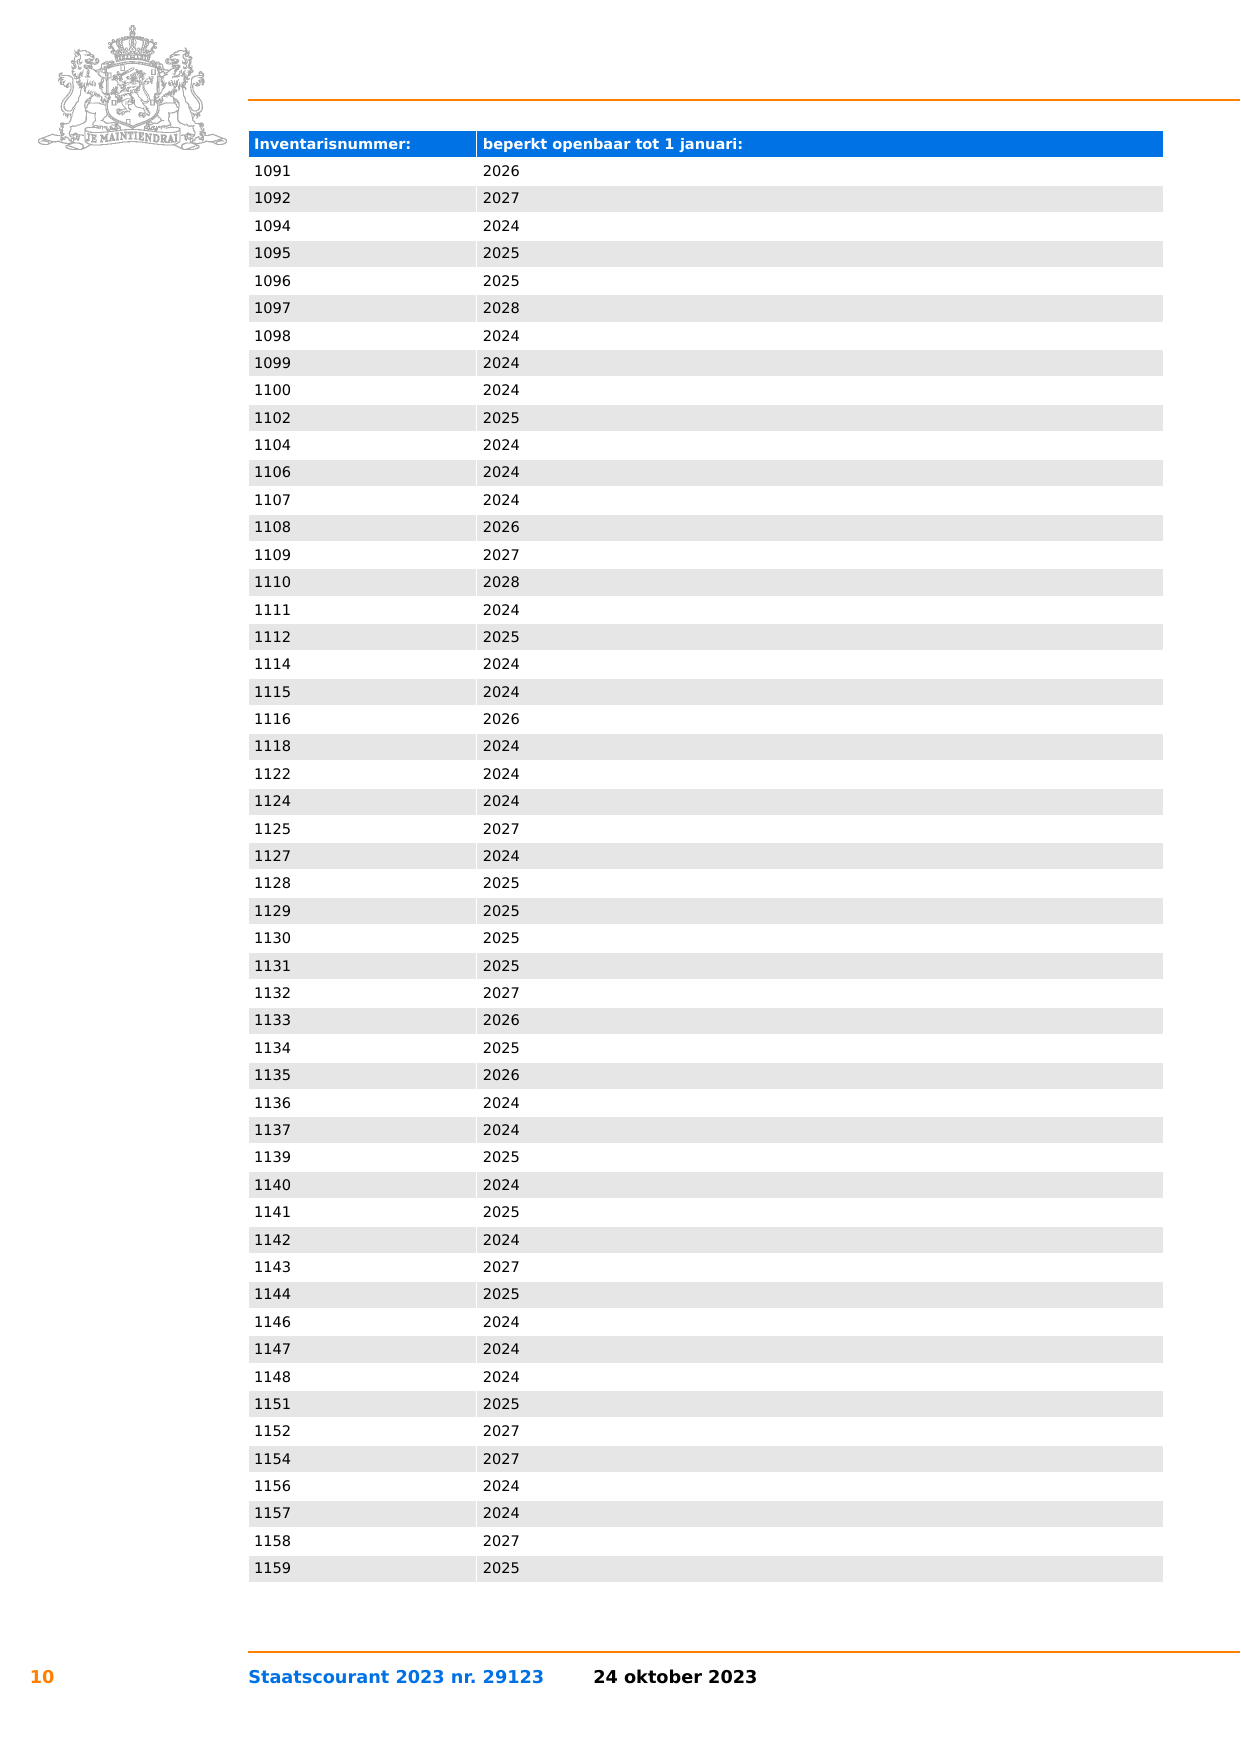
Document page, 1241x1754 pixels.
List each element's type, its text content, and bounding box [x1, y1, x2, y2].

table_cell 2025 [477, 268, 1163, 294]
table_cell 2024 [477, 651, 1163, 678]
table_cell 2024 [477, 1227, 1163, 1253]
table_cell 1144 [249, 1282, 476, 1308]
table_cell 1116 [249, 706, 476, 733]
table_cell 2024 [477, 789, 1163, 815]
table_cell 1154 [249, 1446, 476, 1472]
table_cell 2024 [477, 350, 1163, 376]
table_cell 2028 [477, 569, 1163, 596]
table_cell 1151 [249, 1391, 476, 1417]
table_cell 2025 [477, 1556, 1163, 1582]
table_cell 1114 [249, 651, 476, 678]
table_cell 2024 [477, 761, 1163, 787]
table_cell 1139 [249, 1145, 476, 1171]
table_cell 1112 [249, 624, 476, 650]
table_cell 1094 [249, 213, 476, 239]
table_cell 2024 [477, 1336, 1163, 1363]
table_cell 1141 [249, 1199, 476, 1226]
table_cell 1158 [249, 1528, 476, 1554]
table_cell 2027 [477, 1446, 1163, 1472]
table_cell 1146 [249, 1309, 476, 1335]
table_cell 2024 [477, 1473, 1163, 1500]
table_cell 1096 [249, 268, 476, 294]
table_cell 1136 [249, 1090, 476, 1116]
table_cell 1142 [249, 1227, 476, 1253]
table_cell 2026 [477, 515, 1163, 541]
table_cell 2025 [477, 241, 1163, 267]
table_cell 2025 [477, 1199, 1163, 1226]
table_cell 1104 [249, 432, 476, 459]
table_cell 1100 [249, 378, 476, 404]
table_cell 1128 [249, 871, 476, 897]
table_cell 2027 [477, 1419, 1163, 1445]
table_cell 1156 [249, 1473, 476, 1500]
table_cell 1091 [249, 158, 476, 185]
table_cell 2026 [477, 706, 1163, 733]
table_cell 1125 [249, 816, 476, 842]
table_cell 1137 [249, 1117, 476, 1143]
table_cell 2024 [477, 432, 1163, 459]
table_cell 1157 [249, 1501, 476, 1527]
table_cell 1131 [249, 953, 476, 979]
table_header Inventarisnummer: [249, 131, 476, 157]
table_cell 1092 [249, 186, 476, 212]
table_cell 2026 [477, 1063, 1163, 1089]
table_cell 1111 [249, 597, 476, 623]
table_cell 2025 [477, 624, 1163, 650]
table_cell 1140 [249, 1172, 476, 1198]
table_cell 1097 [249, 295, 476, 322]
table_cell 2027 [477, 542, 1163, 568]
table_header beperkt openbaar tot 1 januari: [477, 131, 1163, 157]
table_cell 2025 [477, 1035, 1163, 1061]
table_cell 1130 [249, 925, 476, 952]
table_cell 1152 [249, 1419, 476, 1445]
table_cell 2027 [477, 186, 1163, 212]
table_cell 2027 [477, 816, 1163, 842]
table_cell 2025 [477, 953, 1163, 979]
table_cell 2025 [477, 925, 1163, 952]
table_cell 2024 [477, 1501, 1163, 1527]
table_cell 1098 [249, 323, 476, 349]
table_cell 2025 [477, 871, 1163, 897]
table_cell 2024 [477, 843, 1163, 869]
table_cell 1124 [249, 789, 476, 815]
table_cell 1134 [249, 1035, 476, 1061]
table_cell 2026 [477, 1008, 1163, 1034]
table_cell 2024 [477, 460, 1163, 486]
table_cell 2027 [477, 1254, 1163, 1281]
table_cell 2024 [477, 323, 1163, 349]
table_cell 1106 [249, 460, 476, 486]
table_cell 1109 [249, 542, 476, 568]
table_cell 1129 [249, 898, 476, 924]
table_cell 1143 [249, 1254, 476, 1281]
table_cell 2025 [477, 405, 1163, 431]
table_cell 2024 [477, 597, 1163, 623]
table_cell 2025 [477, 1145, 1163, 1171]
table_cell 2024 [477, 213, 1163, 239]
table_cell 1108 [249, 515, 476, 541]
picture [38, 25, 227, 150]
table_cell 2024 [477, 1364, 1163, 1390]
table_cell 1135 [249, 1063, 476, 1089]
table_cell 2024 [477, 378, 1163, 404]
table_cell 2026 [477, 158, 1163, 185]
table_cell 1159 [249, 1556, 476, 1582]
table_cell 1147 [249, 1336, 476, 1363]
table_cell 2024 [477, 487, 1163, 513]
table_cell 1132 [249, 980, 476, 1007]
table_cell 1122 [249, 761, 476, 787]
table_cell 1095 [249, 241, 476, 267]
table_cell 2024 [477, 1117, 1163, 1143]
table_cell 2025 [477, 1391, 1163, 1417]
table_cell 1133 [249, 1008, 476, 1034]
table_cell 2028 [477, 295, 1163, 322]
table_cell 2024 [477, 1172, 1163, 1198]
table_cell 1107 [249, 487, 476, 513]
table_cell 1110 [249, 569, 476, 596]
table_cell 1115 [249, 679, 476, 705]
table_cell 2025 [477, 1282, 1163, 1308]
table_cell 2025 [477, 898, 1163, 924]
table_cell 2024 [477, 734, 1163, 760]
table_cell 1148 [249, 1364, 476, 1390]
table_cell 1102 [249, 405, 476, 431]
table_cell 2027 [477, 980, 1163, 1007]
table_cell 2024 [477, 1090, 1163, 1116]
table_cell 2024 [477, 679, 1163, 705]
table_cell 1099 [249, 350, 476, 376]
table_cell 1127 [249, 843, 476, 869]
table_cell 1118 [249, 734, 476, 760]
table_cell 2027 [477, 1528, 1163, 1554]
table_cell 2024 [477, 1309, 1163, 1335]
